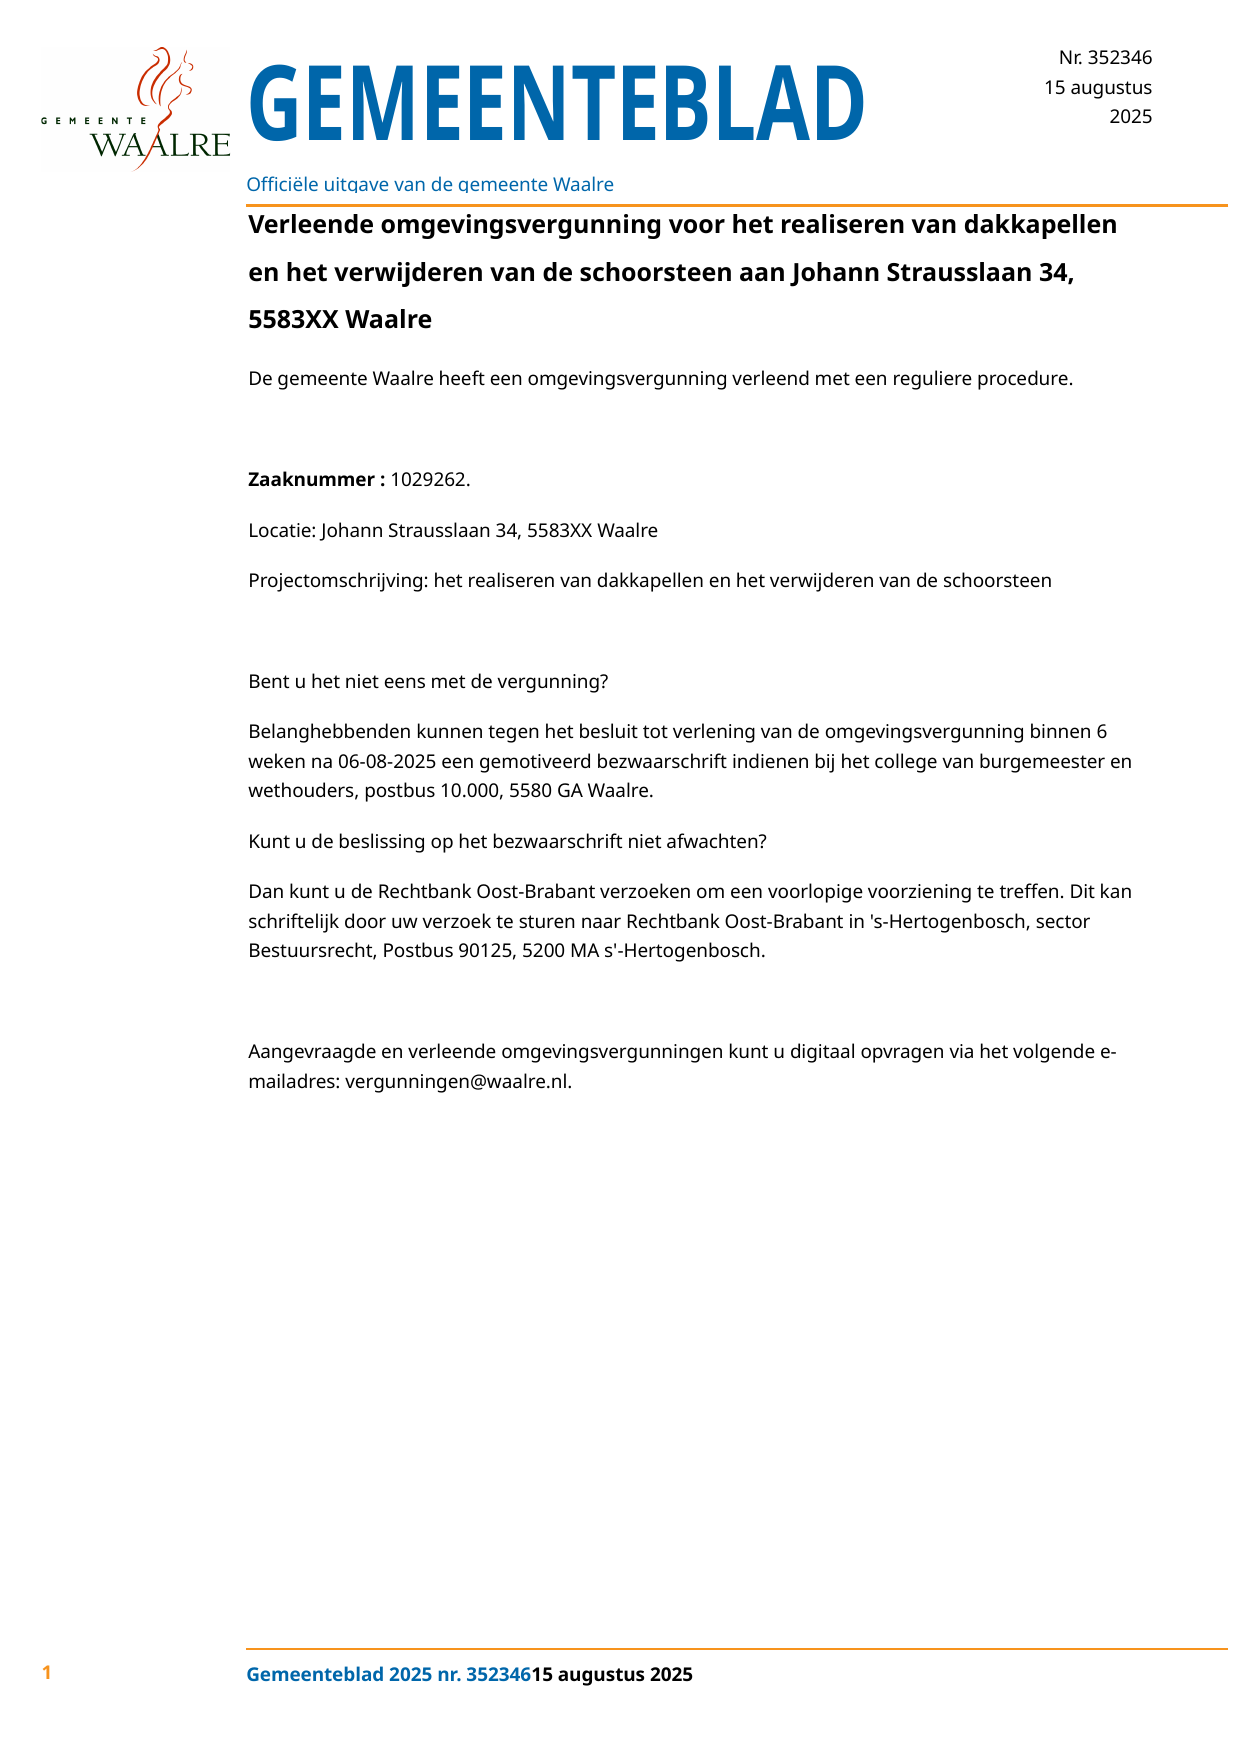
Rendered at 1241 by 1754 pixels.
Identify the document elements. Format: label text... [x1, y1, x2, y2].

text Projectomschrijving: het realiseren van dakkapellen en het verwijderen van de schoorsteen [248, 567, 1152, 593]
text Verleende omgevingsvergunning voor het realiseren van dakkapellen en het verwijderen van de schoorsteen aan Johann Strausslaan 34, 5583XX Waalre [248, 207, 1152, 336]
text Locatie: Johann Strausslaan 34, 5583XX Waalre [248, 517, 1152, 542]
text Zaaknummer : 1029262. [248, 466, 1152, 492]
text Belanghebbenden kunnen tegen het besluit tot verlening van de omgevingsvergunning binnen 6 weken na 06-08-2025 een gemotiveerd bezwaarschrift indienen bij het college van burgemeester en wethouders, postbus 10.000, 5580 GA Waalre. [248, 718, 1152, 803]
text De gemeente Waalre heeft een omgevingsvergunning verleend met een reguliere procedure. [248, 366, 1152, 391]
text Aangevraagde en verleende omgevingsvergunningen kunt u digitaal opvragen via het volgende e-mailadres: vergunningen@waalre.nl. [248, 1038, 1152, 1094]
text Bent u het niet eens met de vergunning? [248, 668, 1152, 694]
text Kunt u de beslissing op het bezwaarschrift niet afwachten? [248, 828, 1152, 854]
text Dan kunt u de Rechtbank Oost-Brabant verzoeken om een voorlopige voorziening te treffen. Dit kan schriftelijk door uw verzoek te sturen naar Rechtbank Oost-Brabant in 's-Hertogenbosch, sector Bestuursrecht, Postbus 90125, 5200 MA s'-Hertogenbosch. [248, 878, 1152, 963]
picture [41, 47, 231, 172]
